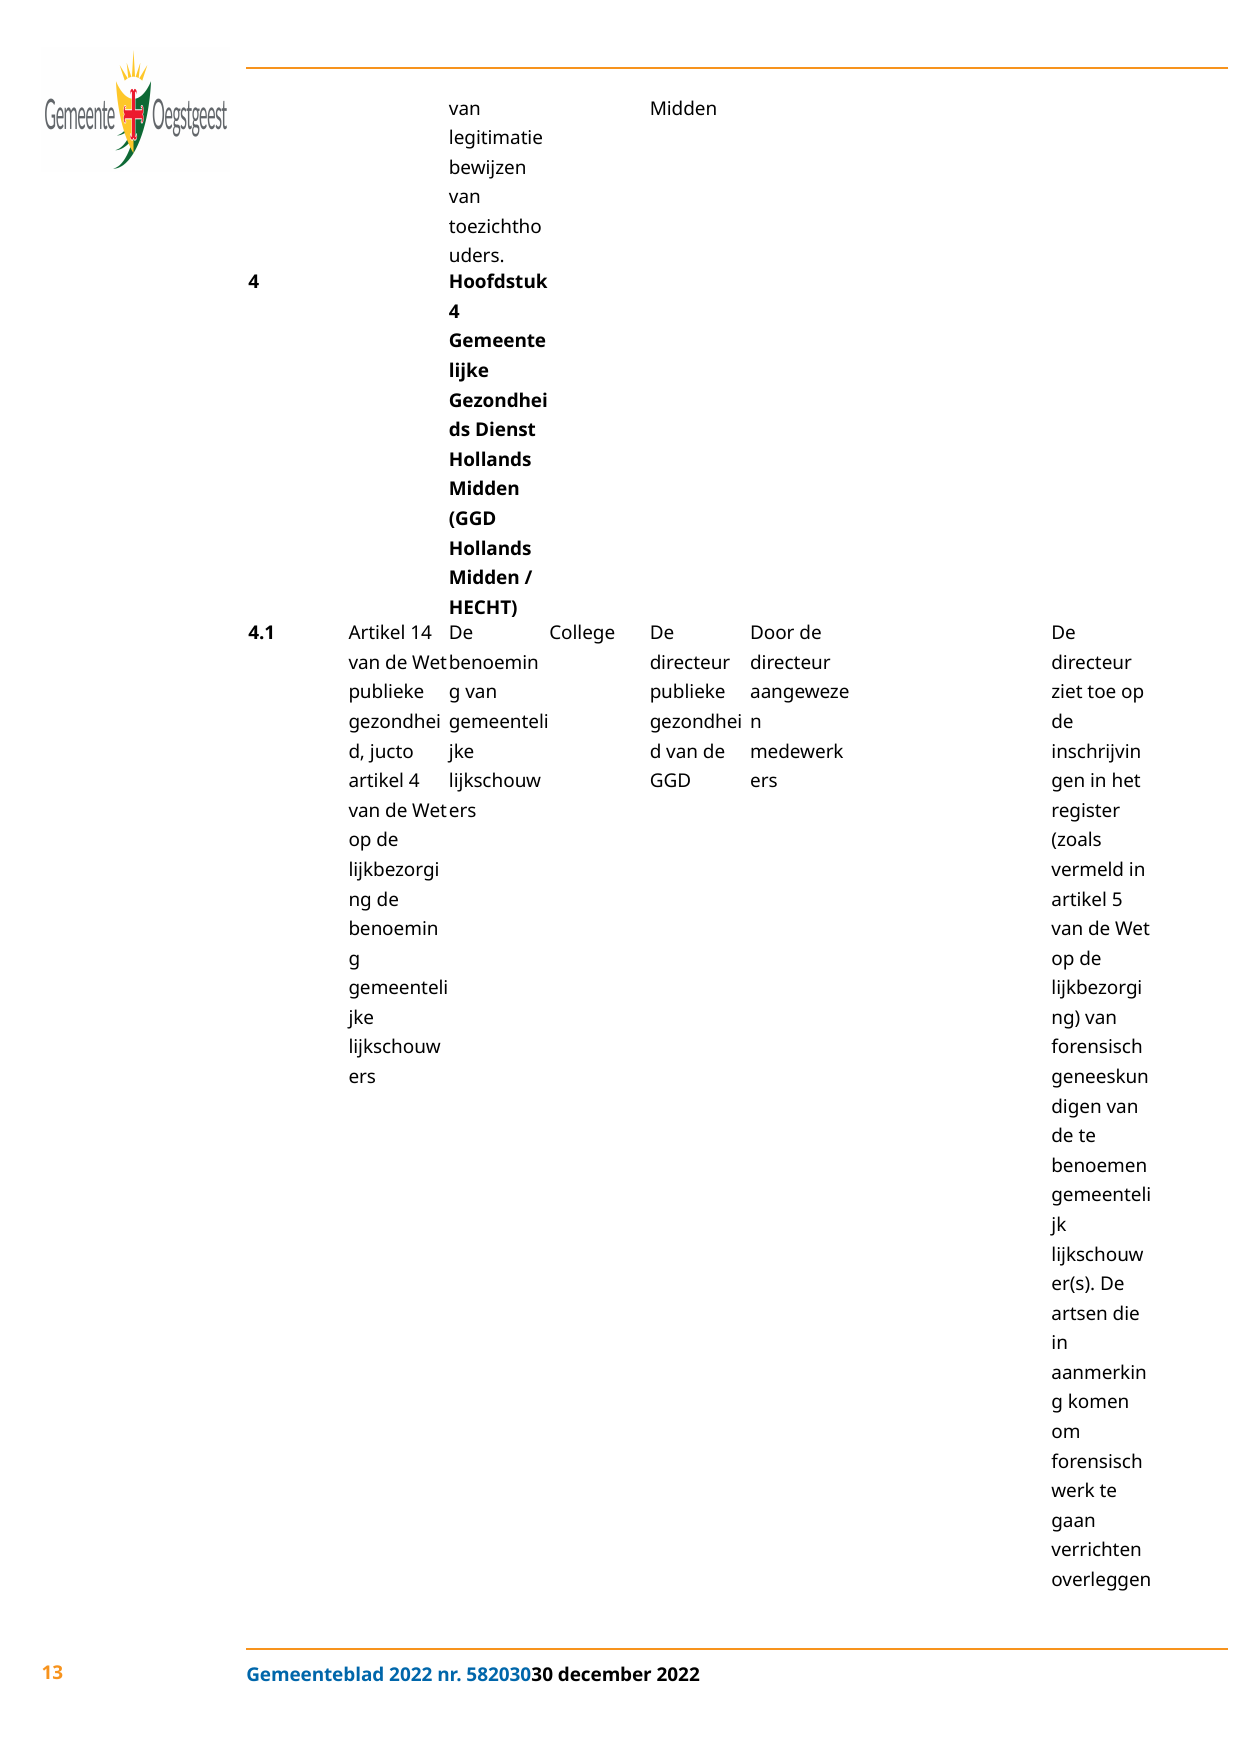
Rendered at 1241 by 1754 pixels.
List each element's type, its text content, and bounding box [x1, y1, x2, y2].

table_cell [549, 269, 649, 619]
table_cell [850, 269, 951, 619]
table_cell van legitimatiebewijzen van toezichthouders. [449, 95, 549, 268]
table_cell 4 [248, 269, 348, 619]
table_cell [750, 269, 850, 619]
table_cell [650, 269, 750, 619]
table_cell Midden [650, 95, 750, 268]
table_cell De directeur publieke gezondheid van de GGD [650, 620, 750, 1592]
table_cell [750, 95, 850, 268]
table_cell [248, 95, 348, 268]
table_cell [1051, 269, 1152, 619]
table_cell Artikel 14 van de Wet publieke gezondheid, jucto artikel 4 van de Wet op de lijkbezorging de benoeming gemeentelijke lijkschouwers [348, 620, 449, 1592]
table_cell Door de directeur aangewezen medewerkers [750, 620, 850, 1592]
table_cell [951, 620, 1051, 1592]
table_cell 4.1 [248, 620, 348, 1592]
table_cell [850, 95, 951, 268]
table_cell [850, 620, 951, 1592]
table_cell [1051, 95, 1152, 268]
table_cell Hoofdstuk 4 Gemeentelijke Gezondheids Dienst Hollands Midden (GGD Hollands Midden / HECHT) [449, 269, 549, 619]
table_cell [549, 95, 649, 268]
table_cell [951, 95, 1051, 268]
picture [41, 47, 231, 172]
table_cell [348, 269, 449, 619]
table_cell [348, 95, 449, 268]
table_cell De directeur ziet toe op de inschrijvingen in het register (zoals vermeld in artikel 5 van de Wet op de lijkbezorging) van forensisch geneeskundigen van de te benoemen gemeentelijk lijkschouwer(s). De artsen die in aanmerking komen om forensisch werk te gaan verrichten overleggen [1051, 620, 1152, 1592]
table_cell College [549, 620, 649, 1592]
table_cell De benoeming van gemeentelijke lijkschouwers [449, 620, 549, 1592]
table_cell [951, 269, 1051, 619]
